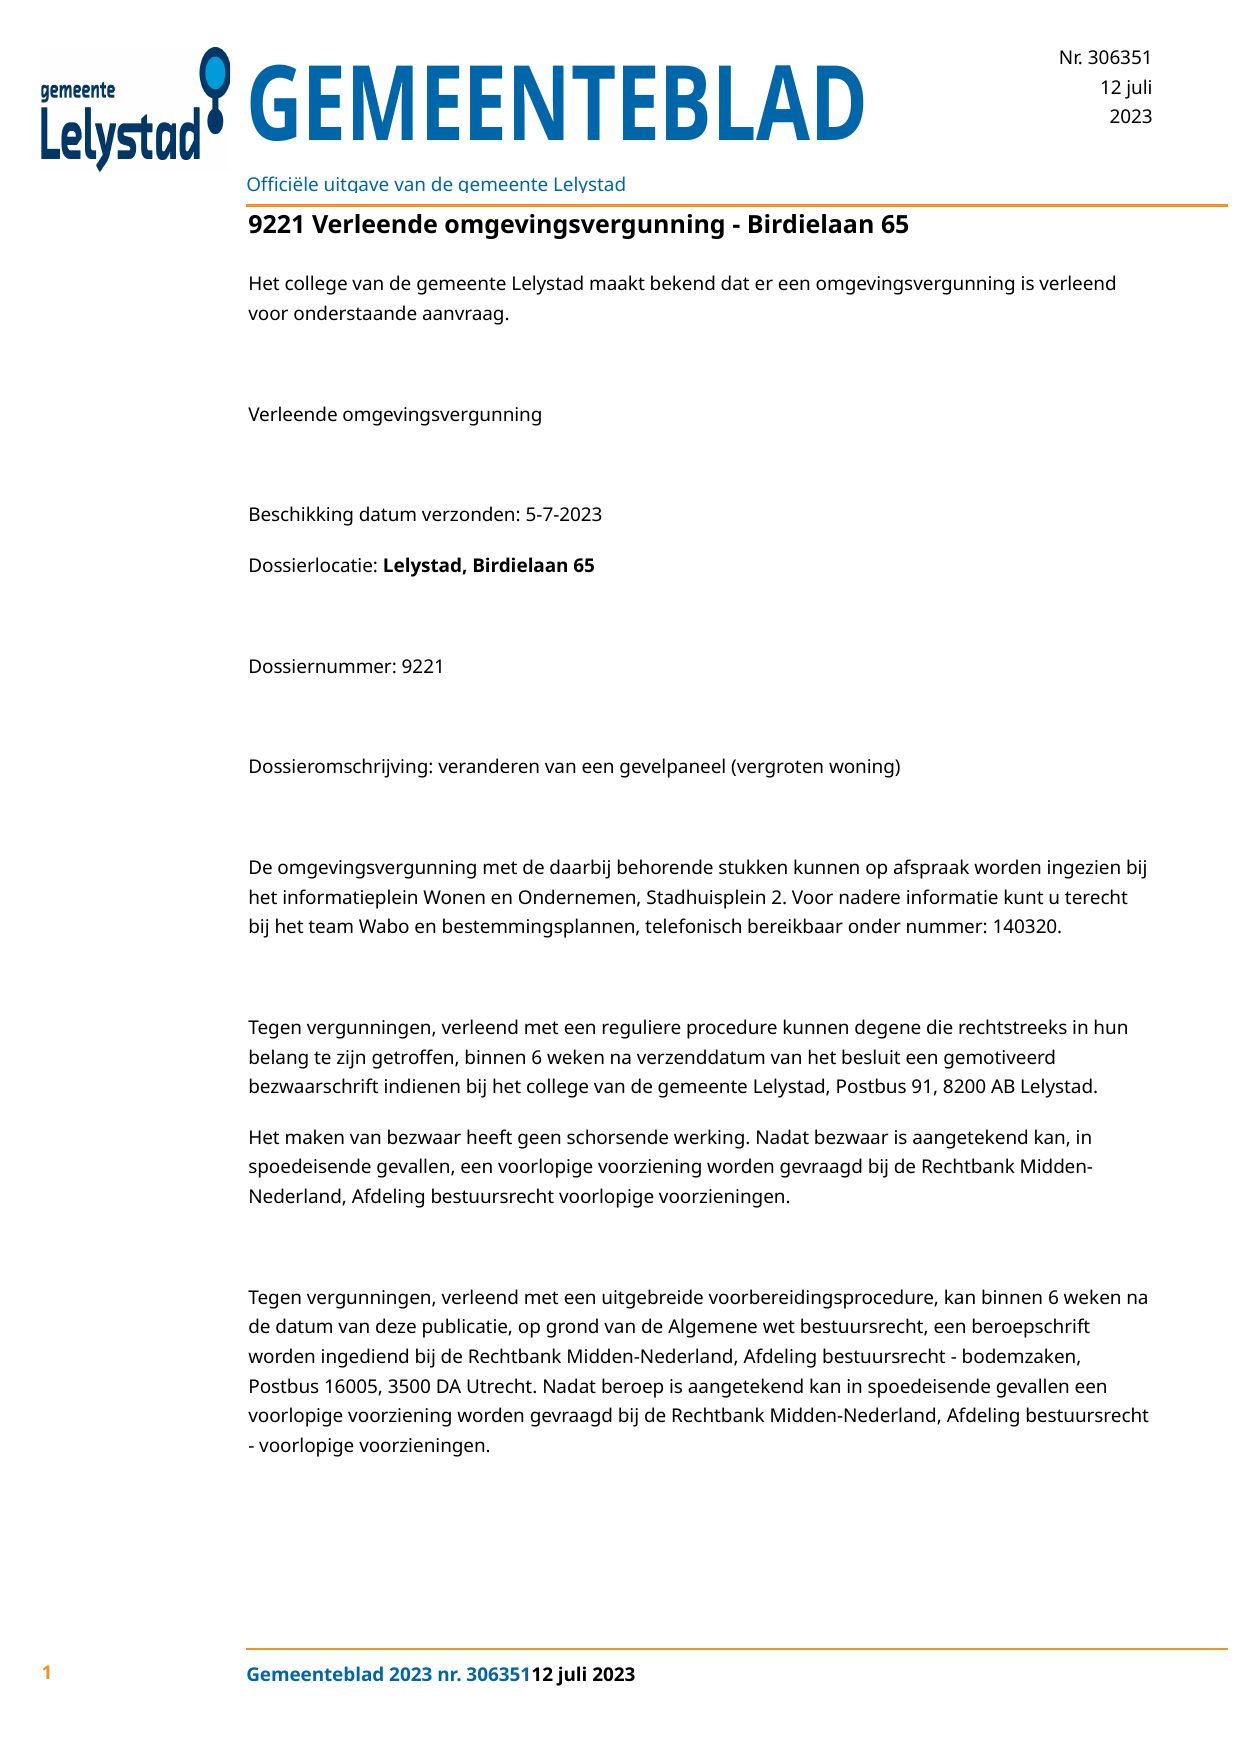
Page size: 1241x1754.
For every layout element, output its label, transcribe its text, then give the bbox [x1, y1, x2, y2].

text Beschikking datum verzonden: 5-7-2023 [248, 502, 1152, 527]
text Verleende omgevingsvergunning [248, 401, 1152, 426]
text Dossierlocatie: Lelystad, Birdielaan 65 [248, 552, 1152, 578]
picture [41, 47, 231, 172]
text Tegen vergunningen, verleend met een reguliere procedure kunnen degene die rechtstreeks in hun belang te zijn getroffen, binnen 6 weken na verzenddatum van het besluit een gemotiveerd bezwaarschrift indienen bij het college van de gemeente Lelystad, Postbus 91, 8200 AB Lelystad. [248, 1014, 1152, 1099]
text Dossiernummer: 9221 [248, 653, 1152, 678]
text Dossieromschrijving: veranderen van een gevelpaneel (vergroten woning) [248, 754, 1152, 779]
text Het college van de gemeente Lelystad maakt bekend dat er een omgevingsvergunning is verleend voor onderstaande aanvraag. [248, 270, 1152, 326]
text De omgevingsvergunning met de daarbij behorende stukken kunnen op afspraak worden ingezien bij het informatieplein Wonen en Ondernemen, Stadhuisplein 2. Voor nadere informatie kunt u terecht bij het team Wabo en bestemmingsplannen, telefonisch bereikbaar onder nummer: 140320. [248, 854, 1152, 939]
text 9221 Verleende omgevingsvergunning - Birdielaan 65 [248, 207, 1152, 241]
text Tegen vergunningen, verleend met een uitgebreide voorbereidingsprocedure, kan binnen 6 weken na de datum van deze publicatie, op grond van de Algemene wet bestuursrecht, een beroepschrift worden ingediend bij de Rechtbank Midden-Nederland, Afdeling bestuursrecht - bodemzaken, Postbus 16005, 3500 DA Utrecht. Nadat beroep is aangetekend kan in spoedeisende gevallen een voorlopige voorziening worden gevraagd bij de Rechtbank Midden-Nederland, Afdeling bestuursrecht - voorlopige voorzieningen. [248, 1284, 1152, 1458]
text Het maken van bezwaar heeft geen schorsende werking. Nadat bezwaar is aangetekend kan, in spoedeisende gevallen, een voorlopige voorziening worden gevraagd bij de Rechtbank Midden-Nederland, Afdeling bestuursrecht voorlopige voorzieningen. [248, 1124, 1152, 1209]
